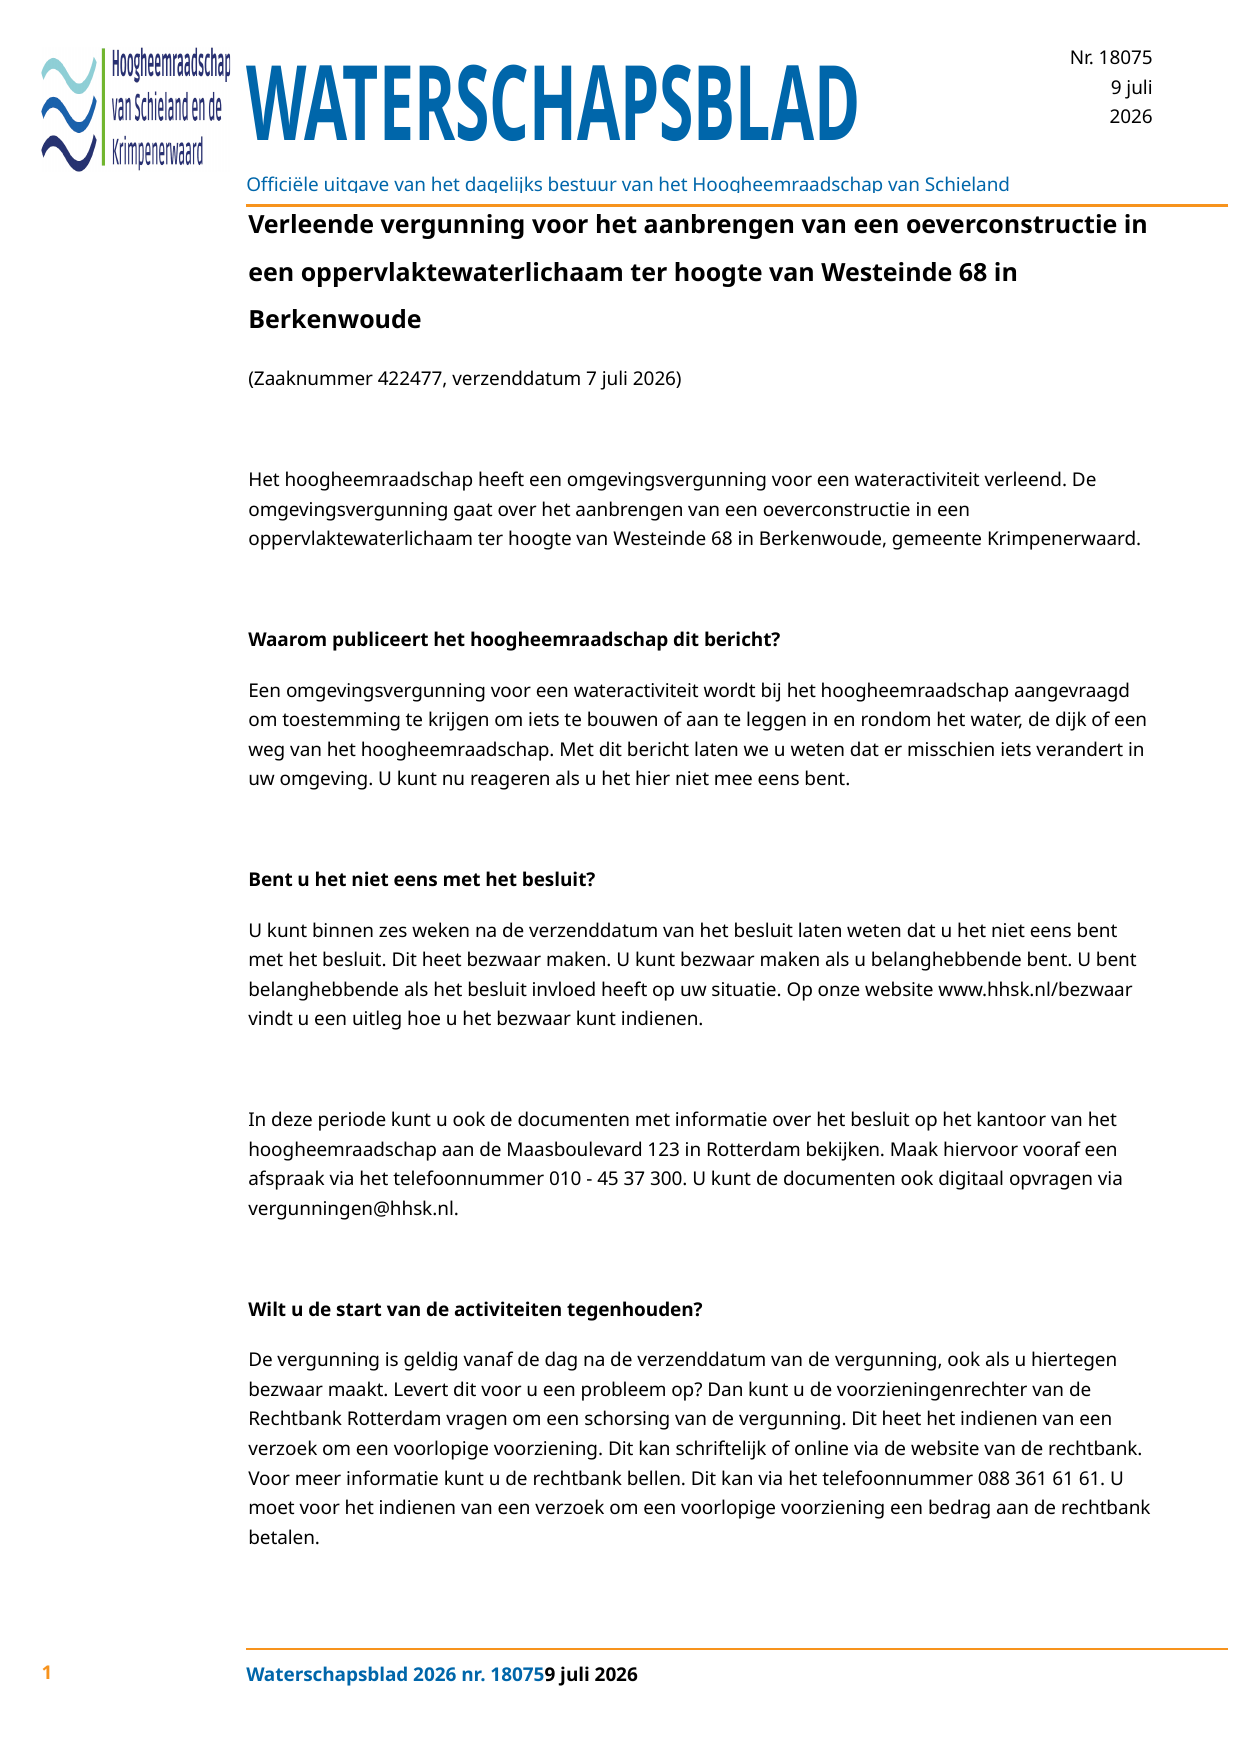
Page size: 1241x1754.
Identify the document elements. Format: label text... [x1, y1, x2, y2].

text Bent u het niet eens met het besluit? [248, 866, 1152, 892]
text Waarom publiceert het hoogheemraadschap dit bericht? [248, 626, 1152, 652]
text In deze periode kunt u ook de documenten met informatie over het besluit op het kantoor van het hoogheemraadschap aan de Maasboulevard 123 in Rotterdam bekijken. Maak hiervoor vooraf een afspraak via het telefoonnummer 010 - 45 37 300. U kunt de documenten ook digitaal opvragen via vergunningen@hhsk.nl. [248, 1106, 1152, 1221]
text Het hoogheemraadschap heeft een omgevingsvergunning voor een wateractiviteit verleend. De omgevingsvergunning gaat over het aanbrengen van een oeverconstructie in een oppervlaktewaterlichaam ter hoogte van Westeinde 68 in Berkenwoude, gemeente Krimpenerwaard. [248, 466, 1152, 551]
text Een omgevingsvergunning voor een wateractiviteit wordt bij het hoogheemraadschap aangevraagd om toestemming te krijgen om iets te bouwen of aan te leggen in en rondom het water, de dijk of een weg van het hoogheemraadschap. Met dit bericht laten we u weten dat er misschien iets verandert in uw omgeving. U kunt nu reageren als u het hier niet mee eens bent. [248, 677, 1152, 791]
text Verleende vergunning voor het aanbrengen van een oeverconstructie in een oppervlaktewaterlichaam ter hoogte van Westeinde 68 in Berkenwoude [248, 207, 1152, 336]
text (Zaaknummer 422477, verzenddatum 7 juli 2026) [248, 366, 1152, 391]
text De vergunning is geldig vanaf de dag na de verzenddatum van de vergunning, ook als u hiertegen bezwaar maakt. Levert dit voor u een probleem op? Dan kunt u de voorzieningenrechter van de Rechtbank Rotterdam vragen om een schorsing van de vergunning. Dit heet het indienen van een verzoek om een voorlopige voorziening. Dit kan schriftelijk of online via de website van de rechtbank. Voor meer informatie kunt u de rechtbank bellen. Dit kan via het telefoonnummer 088 361 61 61. U moet voor het indienen van een verzoek om een voorlopige voorziening een bedrag aan de rechtbank betalen. [248, 1346, 1152, 1549]
text Wilt u de start van de activiteiten tegenhouden? [248, 1296, 1152, 1322]
text U kunt binnen zes weken na de verzenddatum van het besluit laten weten dat u het niet eens bent met het besluit. Dit heet bezwaar maken. U kunt bezwaar maken als u belanghebbende bent. U bent belanghebbende als het besluit invloed heeft op uw situatie. Op onze website www.hhsk.nl/bezwaar vindt u een uitleg hoe u het bezwaar kunt indienen. [248, 917, 1152, 1031]
picture [41, 47, 231, 172]
